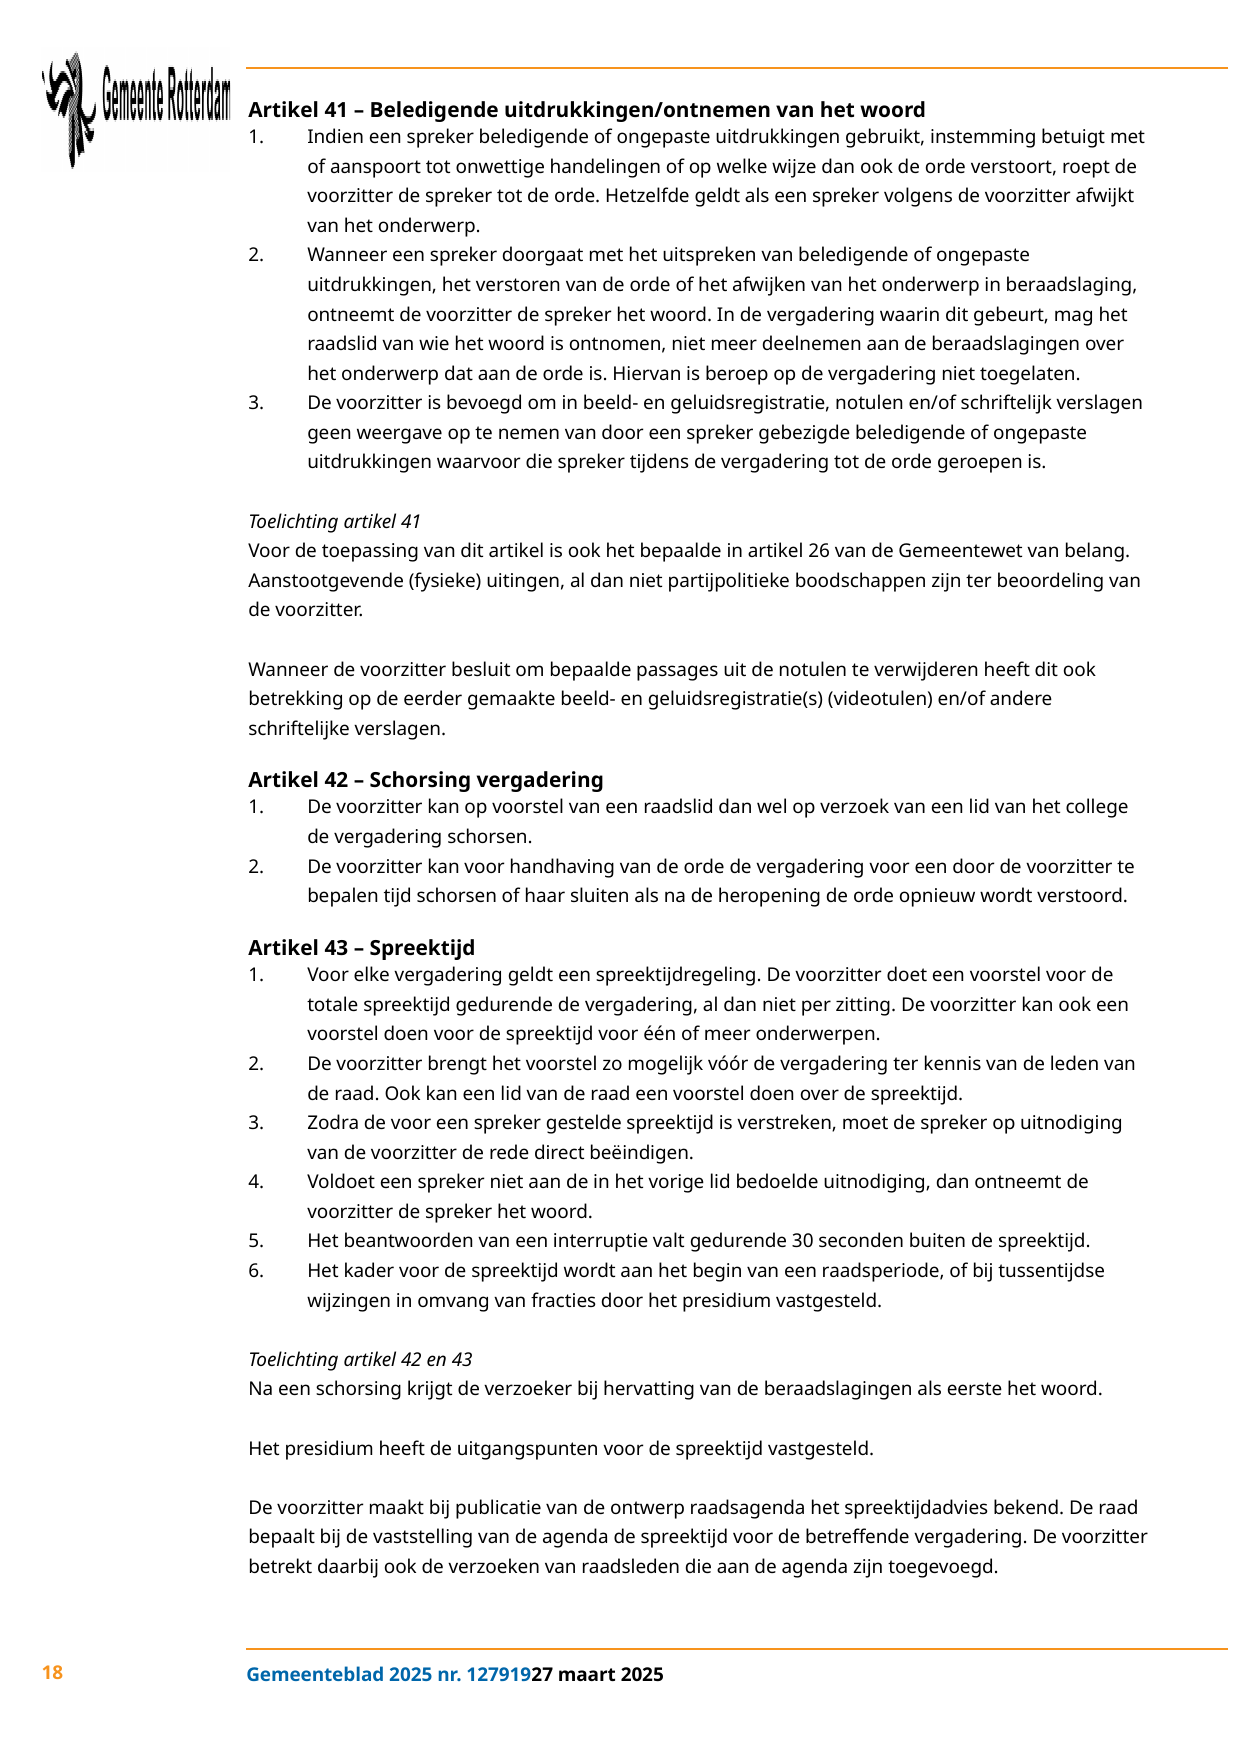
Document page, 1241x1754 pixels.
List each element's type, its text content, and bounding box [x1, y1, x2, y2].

text Toelichting artikel 42 en 43 [248, 1346, 1152, 1372]
text Wanneer de voorzitter besluit om bepaalde passages uit de notulen te verwijderen heeft dit ook betrekking op de eerder gemaakte beeld- en geluidsregistratie(s) (videotulen) en/of andere schriftelijke verslagen. [248, 656, 1152, 741]
list De voorzitter is bevoegd om in beeld- en geluidsregistratie, notulen en/of schriftelijk verslagen geen weergave op te nemen van door een spreker gebezigde beledigende of ongepaste uitdrukkingen waarvoor die spreker tijdens de vergadering tot de orde geroepen is. [248, 389, 1152, 474]
list Indien een spreker beledigende of ongepaste uitdrukkingen gebruikt, instemming betuigt met of aanspoort tot onwettige handelingen of op welke wijze dan ook de orde verstoort, roept de voorzitter de spreker tot de orde. Hetzelfde geldt als een spreker volgens de voorzitter afwijkt van het onderwerp. [248, 123, 1152, 238]
list De voorzitter kan op voorstel van een raadslid dan wel op verzoek van een lid van het college de vergadering schorsen. [248, 794, 1152, 849]
text Artikel 43 – Spreektijd [248, 933, 1152, 961]
list De voorzitter brengt het voorstel zo mogelijk vóór de vergadering ter kennis van de leden van de raad. Ook kan een lid van de raad een voorstel doen over de spreektijd. [248, 1050, 1152, 1105]
text Artikel 41 – Beledigende uitdrukkingen/ontnemen van het woord [248, 95, 1152, 123]
text De voorzitter maakt bij publicatie van de ontwerp raadsagenda het spreektijdadvies bekend. De raad bepaalt bij de vaststelling van de agenda de spreektijd voor de betreffende vergadering. De voorzitter betrekt daarbij ook de verzoeken van raadsleden die aan de agenda zijn toegevoegd. [248, 1494, 1152, 1579]
text Voor de toepassing van dit artikel is ook het bepaalde in artikel 26 van de Gemeentewet van belang. Aanstootgevende (fysieke) uitingen, al dan niet partijpolitieke boodschappen zijn ter beoordeling van de voorzitter. [248, 537, 1152, 622]
list Zodra de voor een spreker gestelde spreektijd is verstreken, moet de spreker op uitnodiging van de voorzitter de rede direct beëindigen. [248, 1109, 1152, 1164]
text Het presidium heeft de uitgangspunten voor de spreektijd vastgesteld. [248, 1435, 1152, 1460]
list Het beantwoorden van een interruptie valt gedurende 30 seconden buiten de spreektijd. [248, 1228, 1152, 1253]
picture [41, 47, 231, 172]
list Voldoet een spreker niet aan de in het vorige lid bedoelde uitnodiging, dan ontneemt de voorzitter de spreker het woord. [248, 1168, 1152, 1224]
text Artikel 42 – Schorsing vergadering [248, 765, 1152, 794]
list Het kader voor de spreektijd wordt aan het begin van een raadsperiode, of bij tussentijdse wijzingen in omvang van fracties door het presidium vastgesteld. [248, 1257, 1152, 1312]
list Wanneer een spreker doorgaat met het uitspreken van beledigende of ongepaste uitdrukkingen, het verstoren van de orde of het afwijken van het onderwerp in beraadslaging, ontneemt de voorzitter de spreker het woord. In de vergadering waarin dit gebeurt, mag het raadslid van wie het woord is ontnomen, niet meer deelnemen aan de beraadslagingen over het onderwerp dat aan de orde is. Hiervan is beroep op de vergadering niet toegelaten. [248, 242, 1152, 386]
list Voor elke vergadering geldt een spreektijdregeling. De voorzitter doet een voorstel voor de totale spreektijd gedurende de vergadering, al dan niet per zitting. De voorzitter kan ook een voorstel doen voor de spreektijd voor één of meer onderwerpen. [248, 961, 1152, 1046]
text Na een schorsing krijgt de verzoeker bij hervatting van de beraadslagingen als eerste het woord. [248, 1376, 1152, 1401]
text Toelichting artikel 41 [248, 508, 1152, 533]
list De voorzitter kan voor handhaving van de orde de vergadering voor een door de voorzitter te bepalen tijd schorsen of haar sluiten als na de heropening de orde opnieuw wordt verstoord. [248, 853, 1152, 908]
